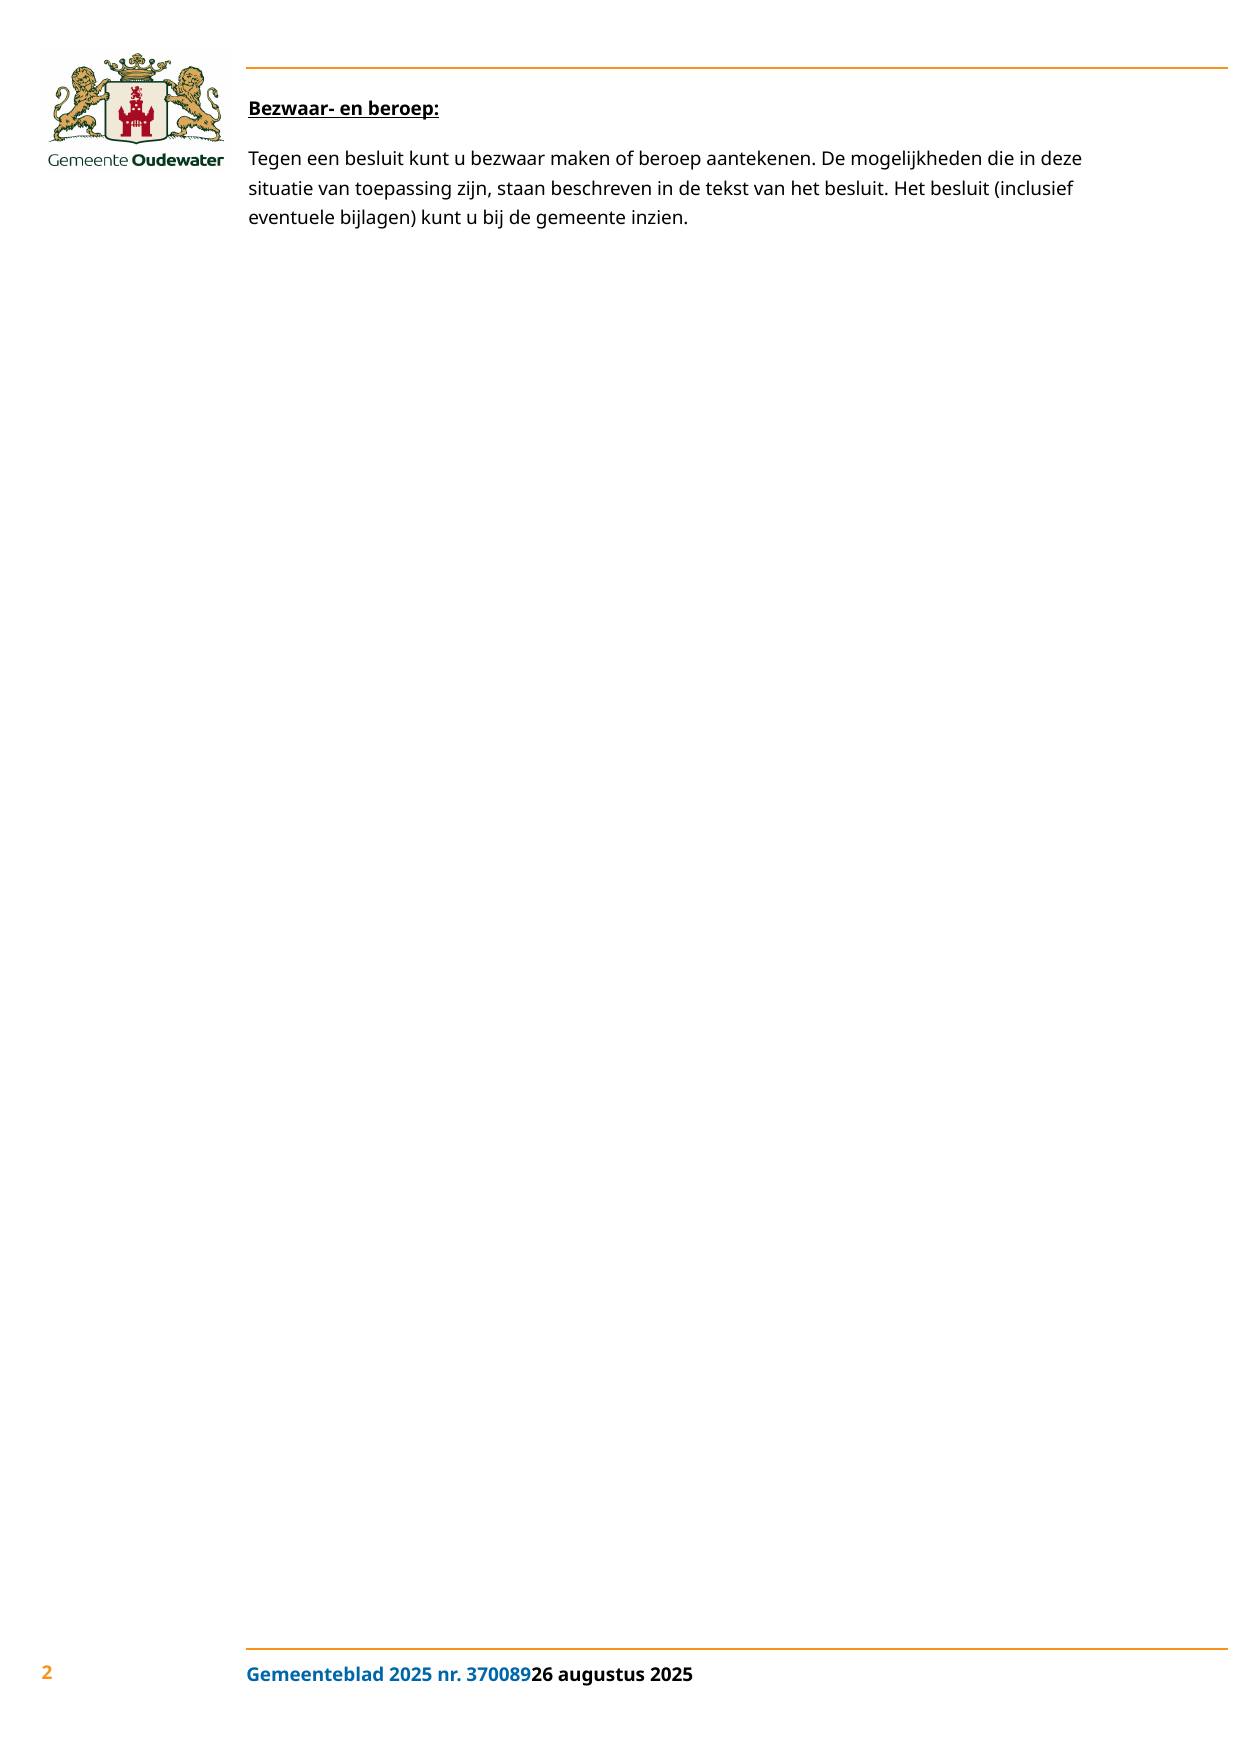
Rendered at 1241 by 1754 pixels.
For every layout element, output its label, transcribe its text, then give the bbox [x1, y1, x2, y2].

text Tegen een besluit kunt u bezwaar maken of beroep aantekenen. De mogelijkheden die in deze situatie van toepassing zijn, staan beschreven in de tekst van het besluit. Het besluit (inclusief eventuele bijlagen) kunt u bij de gemeente inzien. [248, 145, 1152, 230]
picture [41, 47, 231, 172]
text Bezwaar- en beroep: [248, 95, 1152, 121]
